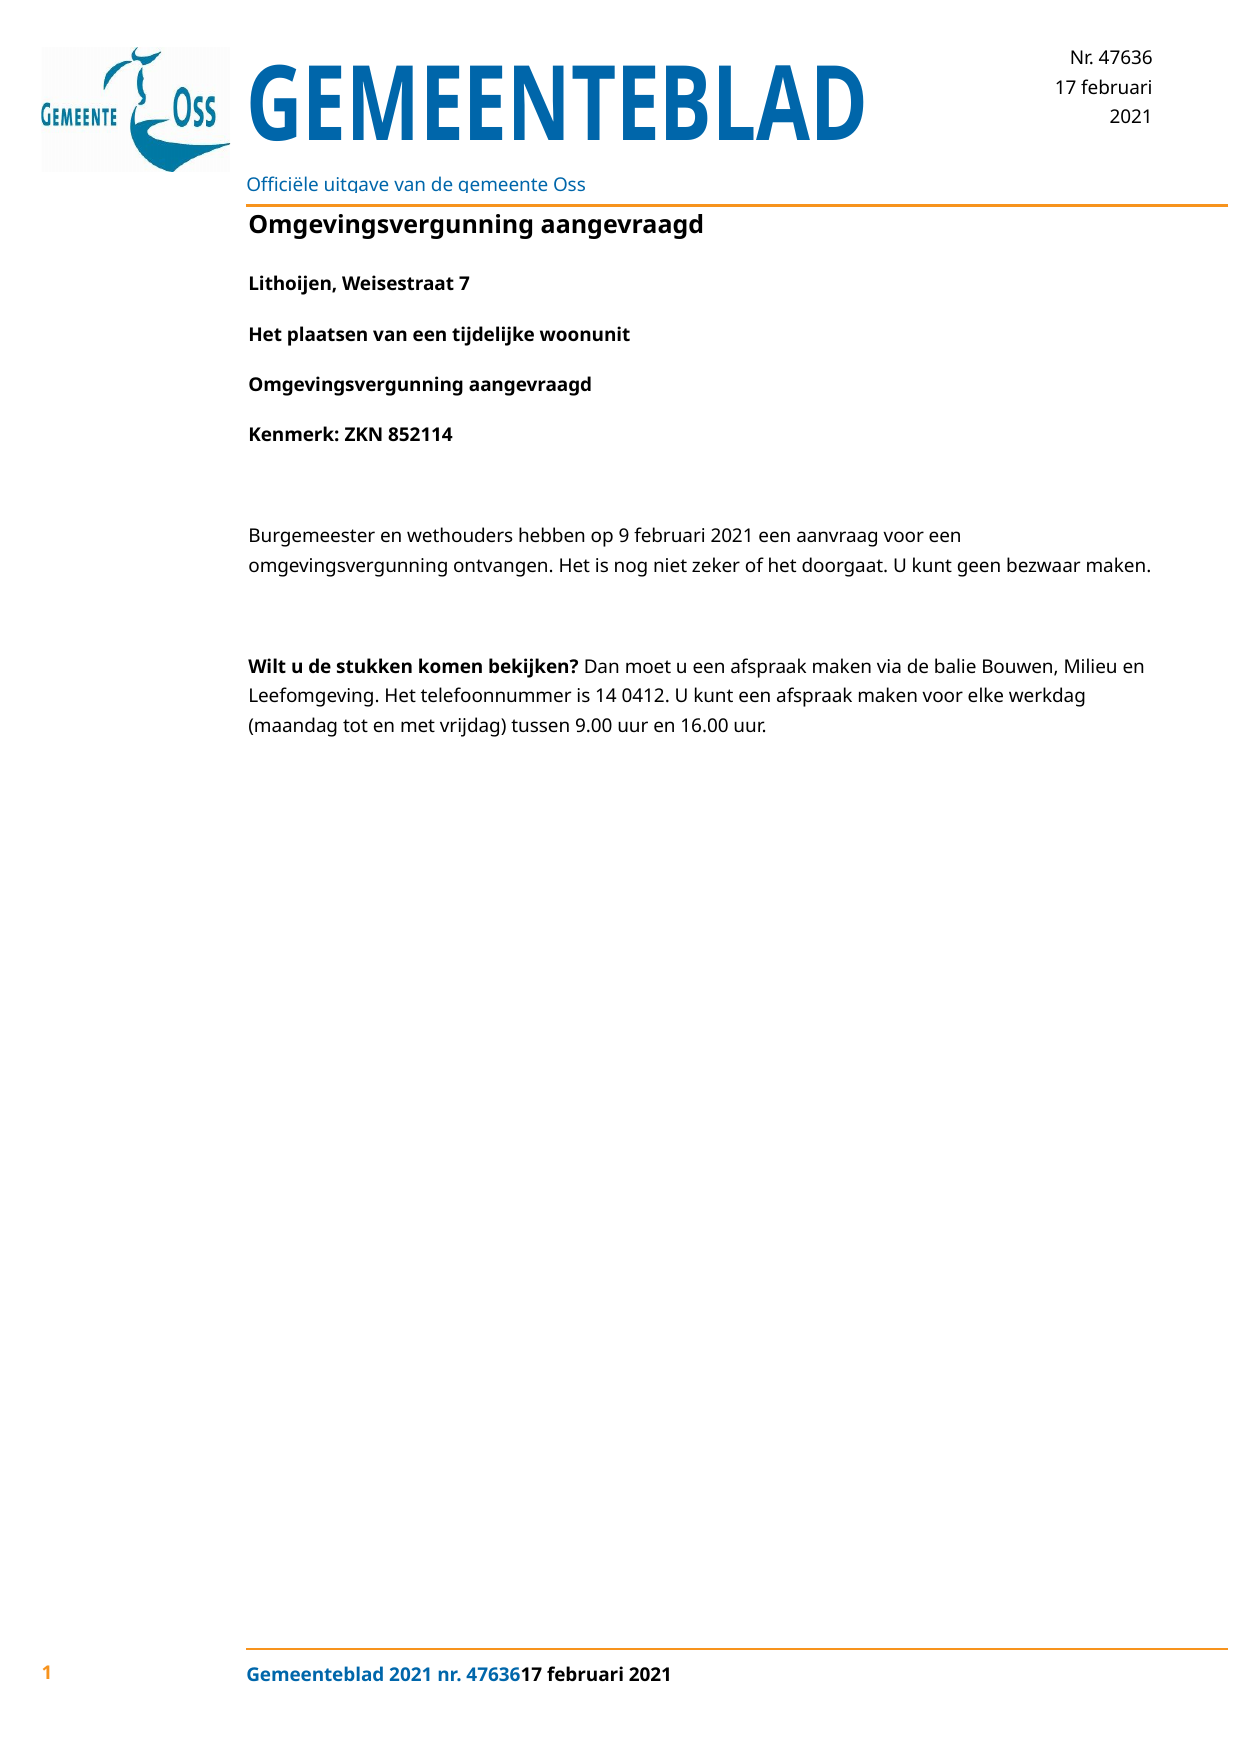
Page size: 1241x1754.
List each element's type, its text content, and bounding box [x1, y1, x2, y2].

text Omgevingsvergunning aangevraagd [248, 207, 1152, 241]
picture [41, 47, 231, 172]
text Wilt u de stukken komen bekijken? Dan moet u een afspraak maken via de balie Bouwen, Milieu en Leefomgeving. Het telefoonnummer is 14 0412. U kunt een afspraak maken voor elke werkdag (maandag tot en met vrijdag) tussen 9.00 uur en 16.00 uur. [248, 653, 1152, 738]
text Kenmerk: ZKN 852114 [248, 422, 1152, 447]
text Omgevingsvergunning aangevraagd [248, 371, 1152, 397]
text Het plaatsen van een tijdelijke woonunit [248, 321, 1152, 346]
text Burgemeester en wethouders hebben op 9 februari 2021 een aanvraag voor een omgevingsvergunning ontvangen. Het is nog niet zeker of het doorgaat. U kunt geen bezwaar maken. [248, 522, 1152, 578]
text Lithoijen, Weisestraat 7 [248, 270, 1152, 296]
